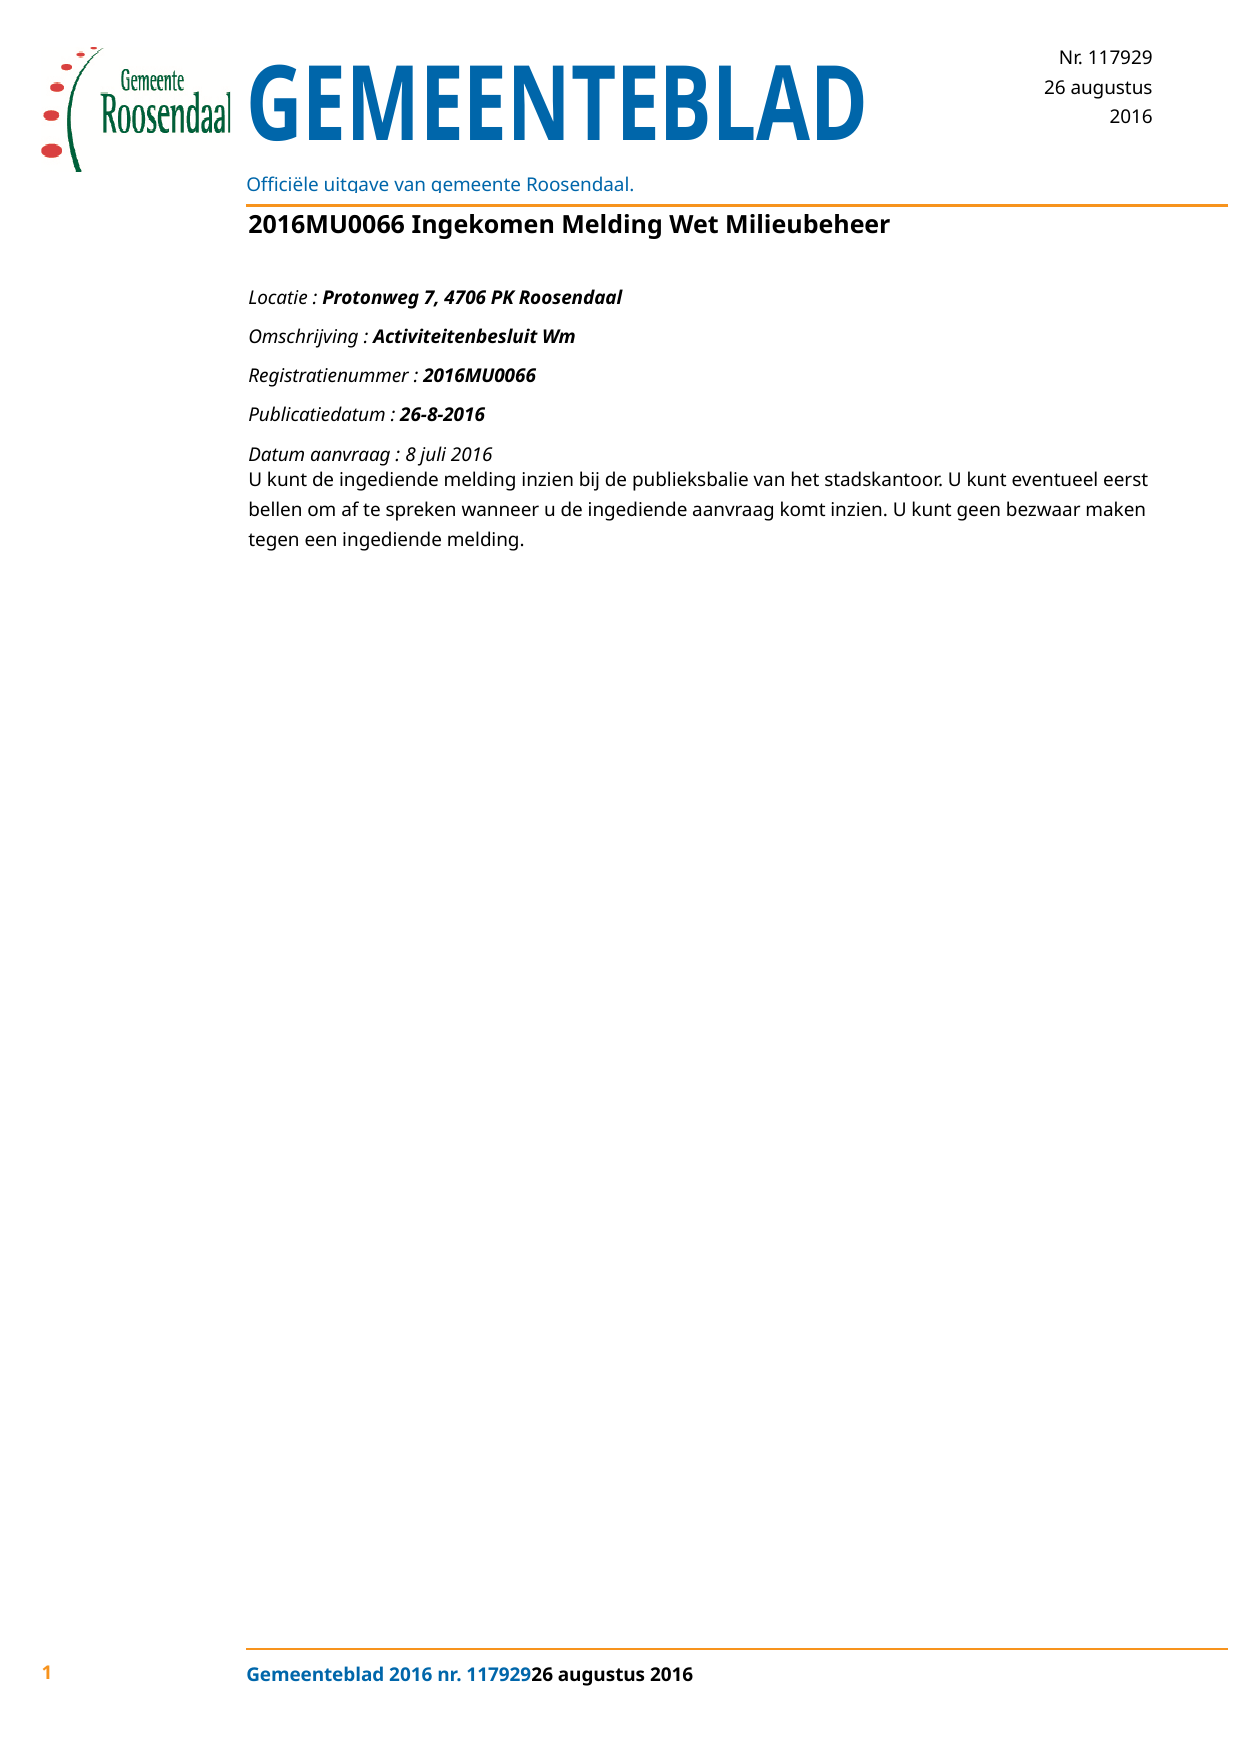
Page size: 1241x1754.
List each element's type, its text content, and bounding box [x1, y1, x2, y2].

text U kunt de ingediende melding inzien bij de publieksbalie van het stadskantoor. U kunt eventueel eerst bellen om af te spreken wanneer u de ingediende aanvraag komt inzien. U kunt geen bezwaar maken tegen een ingediende melding. [248, 467, 1152, 552]
text Omschrijving : Activiteitenbesluit Wm [248, 323, 1152, 349]
text Publicatiedatum : 26-8-2016 [248, 402, 1152, 427]
text Registratienummer : 2016MU0066 [248, 362, 1152, 388]
text Locatie : Protonweg 7, 4706 PK Roosendaal [248, 284, 1152, 309]
text Datum aanvraag : 8 juli 2016 [248, 441, 1152, 467]
picture [41, 47, 231, 172]
text 2016MU0066 Ingekomen Melding Wet Milieubeheer [248, 207, 1152, 241]
